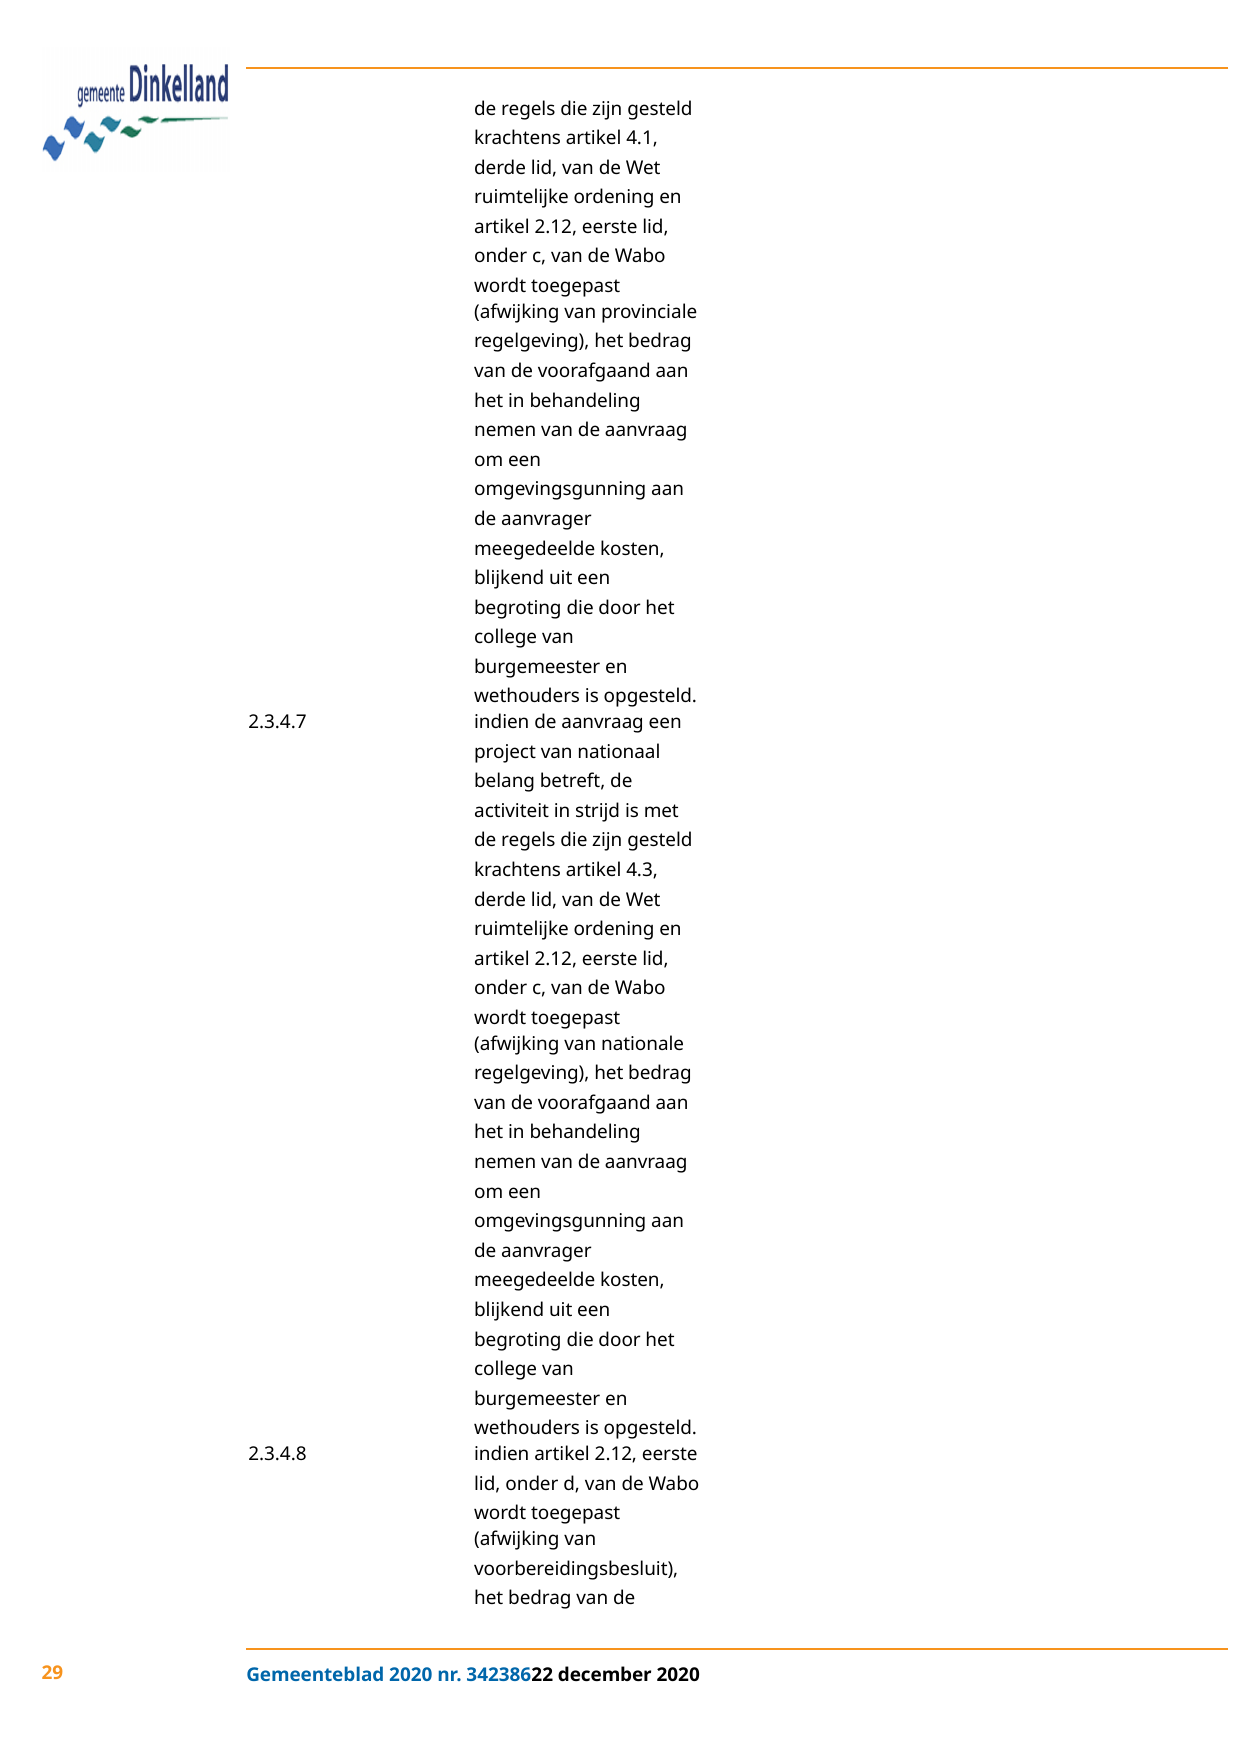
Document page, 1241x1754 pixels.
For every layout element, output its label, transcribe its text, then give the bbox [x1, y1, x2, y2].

table_cell [700, 298, 926, 708]
table_cell [700, 1030, 926, 1440]
picture [41, 47, 231, 172]
table_cell [926, 1440, 1152, 1525]
table_cell de regels die zijn gesteld krachtens artikel 4.1, derde lid, van de Wet ruimtelijke ordening en artikel 2.12, eerste lid, onder c, van de Wabo wordt toegepast [474, 95, 700, 298]
table_cell [700, 1440, 926, 1525]
table_cell [248, 1525, 474, 1610]
table_cell indien de aanvraag een project van nationaal belang betreft, de activiteit in strijd is met de regels die zijn gesteld krachtens artikel 4.3, derde lid, van de Wet ruimtelijke ordening en artikel 2.12, eerste lid, onder c, van de Wabo wordt toegepast [474, 708, 700, 1030]
table_cell [926, 1030, 1152, 1440]
table_cell [248, 95, 474, 298]
table_cell [926, 708, 1152, 1030]
table_cell [700, 1525, 926, 1610]
table_cell [700, 708, 926, 1030]
table_cell [700, 95, 926, 298]
table_cell 2.3.4.8 [248, 1440, 474, 1525]
table_cell [926, 95, 1152, 298]
table_cell [926, 1525, 1152, 1610]
table_cell [248, 298, 474, 708]
table_cell (afwijking van voorbereidingsbesluit), het bedrag van de [474, 1525, 700, 1610]
table_cell [926, 298, 1152, 708]
table_cell 2.3.4.7 [248, 708, 474, 1030]
table_cell (afwijking van provinciale regelgeving), het bedrag van de voorafgaand aan het in behandeling nemen van de aanvraag om een omgevingsgunning aan de aanvrager meegedeelde kosten, blijkend uit een begroting die door het college van burgemeester en wethouders is opgesteld. [474, 298, 700, 708]
table_cell (afwijking van nationale regelgeving), het bedrag van de voorafgaand aan het in behandeling nemen van de aanvraag om een omgevingsgunning aan de aanvrager meegedeelde kosten, blijkend uit een begroting die door het college van burgemeester en wethouders is opgesteld. [474, 1030, 700, 1440]
table_cell [248, 1030, 474, 1440]
table_cell indien artikel 2.12, eerste lid, onder d, van de Wabo wordt toegepast [474, 1440, 700, 1525]
